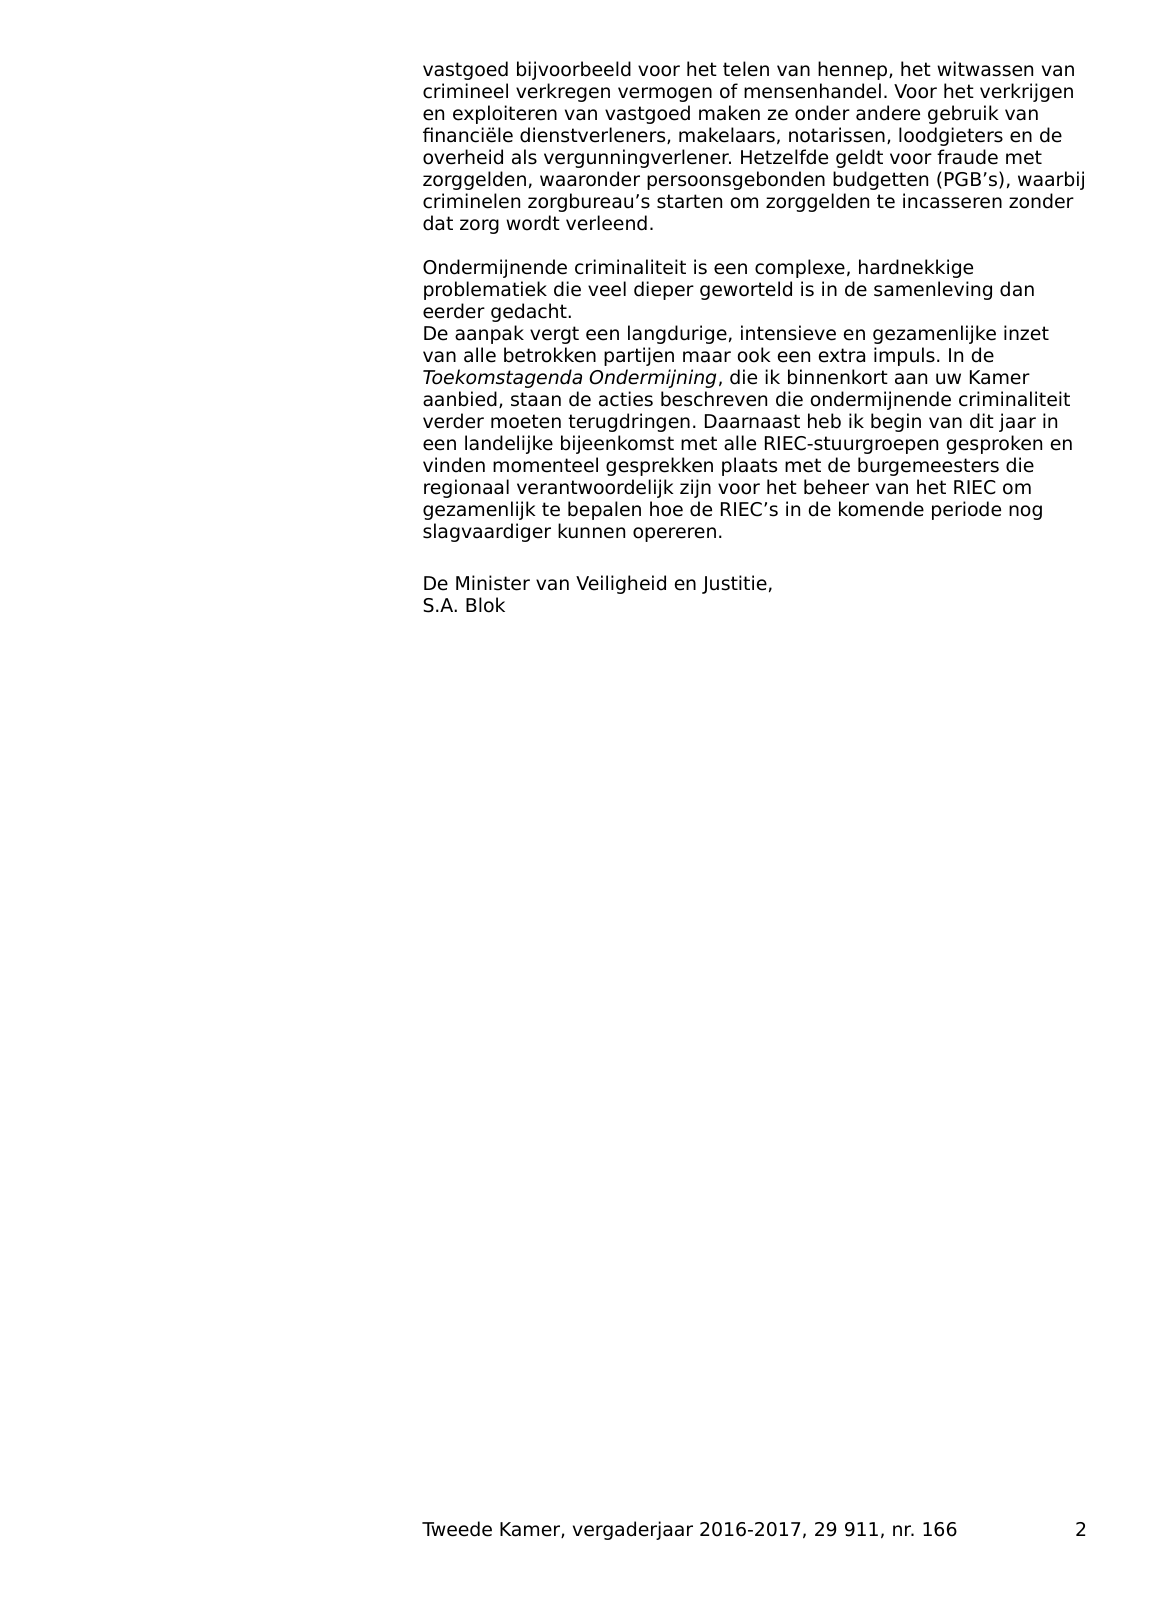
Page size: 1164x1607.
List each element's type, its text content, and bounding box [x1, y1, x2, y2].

text vastgoed bijvoorbeeld voor het telen van hennep, het witwassen van crimineel verkregen vermogen of mensenhandel. Voor het verkrijgen en exploiteren van vastgoed maken ze onder andere gebruik van financiële dienstverleners, makelaars, notarissen, loodgieters en de overheid als vergunningverlener. Hetzelfde geldt voor fraude met zorggelden, waaronder persoonsgebonden budgetten (PGB’s), waarbij criminelen zorgbureau’s starten om zorggelden te incasseren zonder dat zorg wordt verleend. [422, 59, 1087, 235]
text Ondermijnende criminaliteit is een complexe, hardnekkige problematiek die veel dieper geworteld is in de samenleving dan eerder gedacht. [422, 257, 1087, 323]
text De aanpak vergt een langdurige, intensieve en gezamenlijke inzet van alle betrokken partijen maar ook een extra impuls. In de Toekomstagenda Ondermijning, die ik binnenkort aan uw Kamer aanbied, staan de acties beschreven die ondermijnende criminaliteit verder moeten terugdringen. Daarnaast heb ik begin van dit jaar in een landelijke bijeenkomst met alle RIEC-stuurgroepen gesproken en vinden momenteel gesprekken plaats met de burgemeesters die regionaal verantwoordelijk zijn voor het beheer van het RIEC om gezamenlijk te bepalen hoe de RIEC’s in de komende periode nog slagvaardiger kunnen opereren. [422, 323, 1087, 543]
text De Minister van Veiligheid en Justitie, S.A. Blok [422, 573, 1087, 617]
